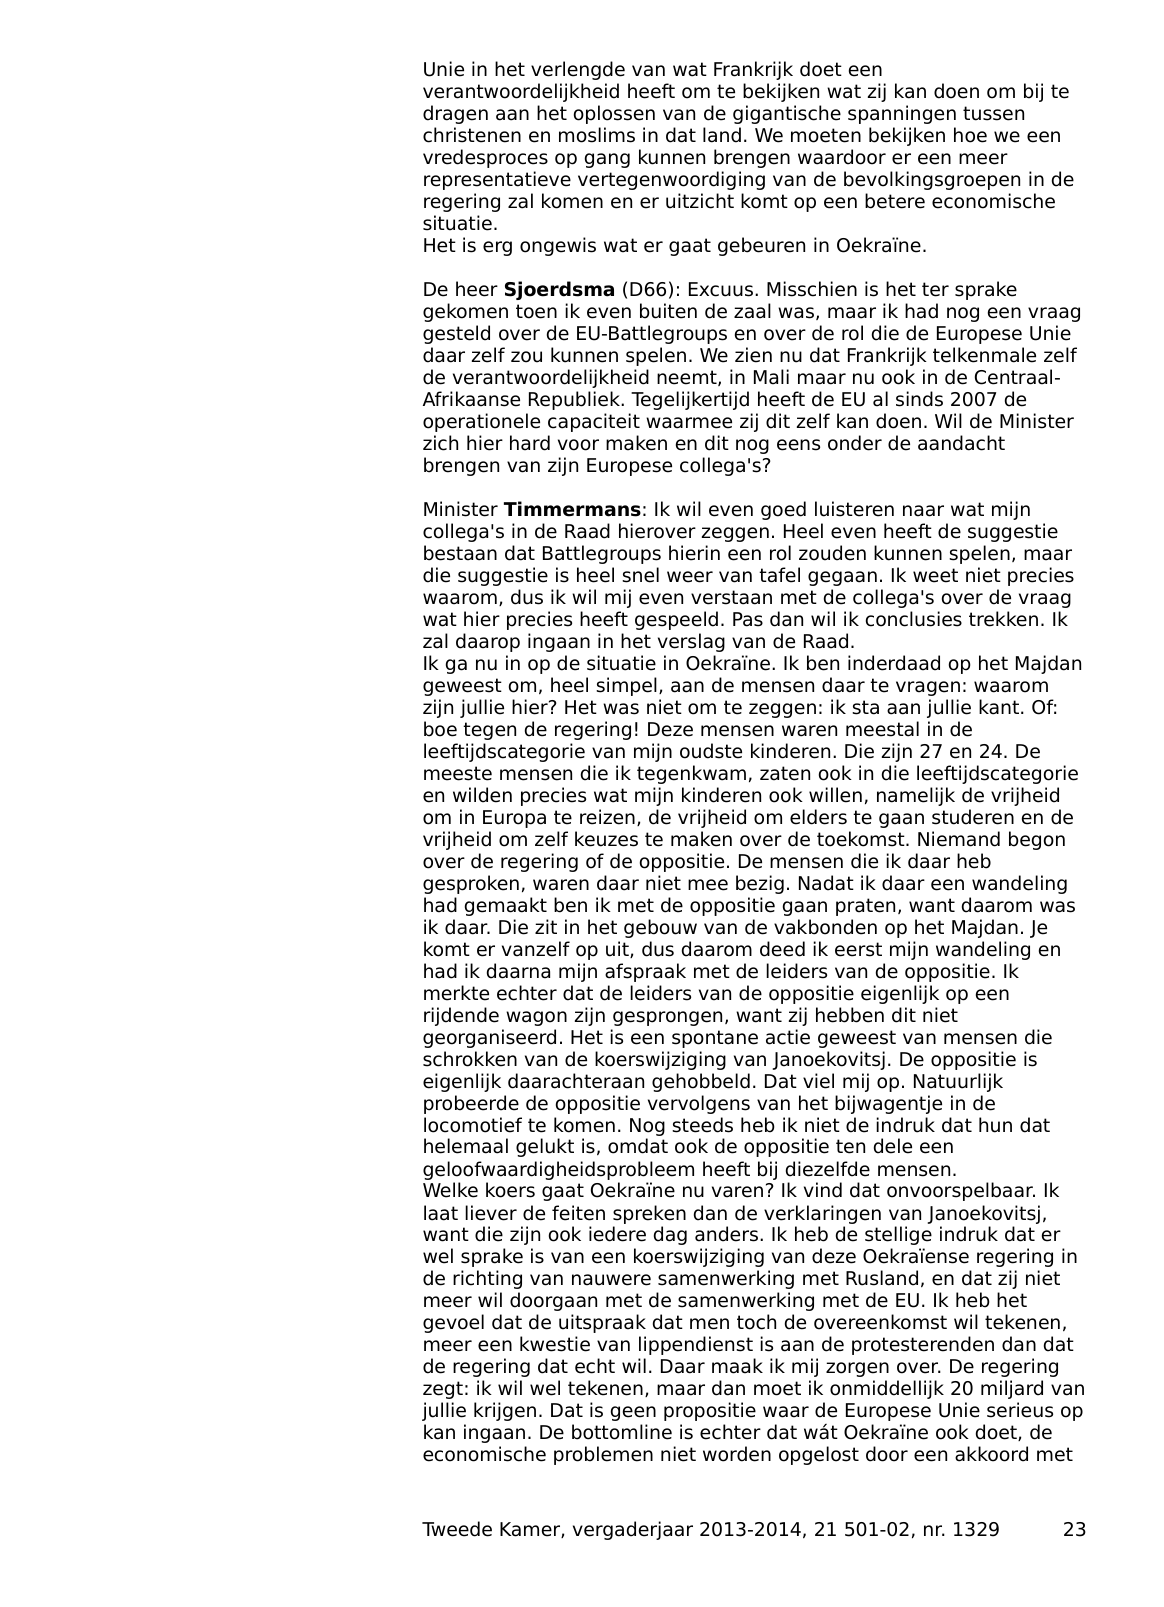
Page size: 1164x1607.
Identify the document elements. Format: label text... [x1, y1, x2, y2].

text Het is erg ongewis wat er gaat gebeuren in Oekraïne. [422, 235, 1087, 257]
text Welke koers gaat Oekraïne nu varen? Ik vind dat onvoorspelbaar. Ik laat liever de feiten spreken dan de verklaringen van Janoekovitsj, want die zijn ook iedere dag anders. Ik heb de stellige indruk dat er wel sprake is van een koerswijziging van deze Oekraïense regering in de richting van nauwere samenwerking met Rusland, en dat zij niet meer wil doorgaan met de samenwerking met de EU. Ik heb het gevoel dat de uitspraak dat men toch de overeenkomst wil tekenen, meer een kwestie van lippendienst is aan de protesterenden dan dat de regering dat echt wil. Daar maak ik mij zorgen over. De regering zegt: ik wil wel tekenen, maar dan moet ik onmiddellijk 20 miljard van jullie krijgen. Dat is geen propositie waar de Europese Unie serieus op kan ingaan. De bottomline is echter dat wát Oekraïne ook doet, de economische problemen niet worden opgelost door een akkoord met [422, 1180, 1087, 1466]
text Ik ga nu in op de situatie in Oekraïne. Ik ben inderdaad op het Majdan geweest om, heel simpel, aan de mensen daar te vragen: waarom zijn jullie hier? Het was niet om te zeggen: ik sta aan jullie kant. Of: boe tegen de regering! Deze mensen waren meestal in de leeftijdscategorie van mijn oudste kinderen. Die zijn 27 en 24. De meeste mensen die ik tegenkwam, zaten ook in die leeftijdscategorie en wilden precies wat mijn kinderen ook willen, namelijk de vrijheid om in Europa te reizen, de vrijheid om elders te gaan studeren en de vrijheid om zelf keuzes te maken over de toekomst. Niemand begon over de regering of de oppositie. De mensen die ik daar heb gesproken, waren daar niet mee bezig. Nadat ik daar een wandeling had gemaakt ben ik met de oppositie gaan praten, want daarom was ik daar. Die zit in het gebouw van de vakbonden op het Majdan. Je komt er vanzelf op uit, dus daarom deed ik eerst mijn wandeling en had ik daarna mijn afspraak met de leiders van de oppositie. Ik merkte echter dat de leiders van de oppositie eigenlijk op een rijdende wagon zijn gesprongen, want zij hebben dit niet georganiseerd. Het is een spontane actie geweest van mensen die schrokken van de koerswijziging van Janoekovitsj. De oppositie is eigenlijk daarachteraan gehobbeld. Dat viel mij op. Natuurlijk probeerde de oppositie vervolgens van het bijwagentje in de locomotief te komen. Nog steeds heb ik niet de indruk dat hun dat helemaal gelukt is, omdat ook de oppositie ten dele een geloofwaardigheidsprobleem heeft bij diezelfde mensen. [422, 653, 1087, 1180]
text Minister Timmermans: Ik wil even goed luisteren naar wat mijn collega's in de Raad hierover zeggen. Heel even heeft de suggestie bestaan dat Battlegroups hierin een rol zouden kunnen spelen, maar die suggestie is heel snel weer van tafel gegaan. Ik weet niet precies waarom, dus ik wil mij even verstaan met de collega's over de vraag wat hier precies heeft gespeeld. Pas dan wil ik conclusies trekken. Ik zal daarop ingaan in het verslag van de Raad. [422, 499, 1087, 653]
text Unie in het verlengde van wat Frankrijk doet een verantwoordelijkheid heeft om te bekijken wat zij kan doen om bij te dragen aan het oplossen van de gigantische spanningen tussen christenen en moslims in dat land. We moeten bekijken hoe we een vredesproces op gang kunnen brengen waardoor er een meer representatieve vertegenwoordiging van de bevolkingsgroepen in de regering zal komen en er uitzicht komt op een betere economische situatie. [422, 59, 1087, 235]
text De heer Sjoerdsma (D66): Excuus. Misschien is het ter sprake gekomen toen ik even buiten de zaal was, maar ik had nog een vraag gesteld over de EU-Battlegroups en over de rol die de Europese Unie daar zelf zou kunnen spelen. We zien nu dat Frankrijk telkenmale zelf de verantwoordelijkheid neemt, in Mali maar nu ook in de Centraal-Afrikaanse Republiek. Tegelijkertijd heeft de EU al sinds 2007 de operationele capaciteit waarmee zij dit zelf kan doen. Wil de Minister zich hier hard voor maken en dit nog eens onder de aandacht brengen van zijn Europese collega's? [422, 279, 1087, 477]
